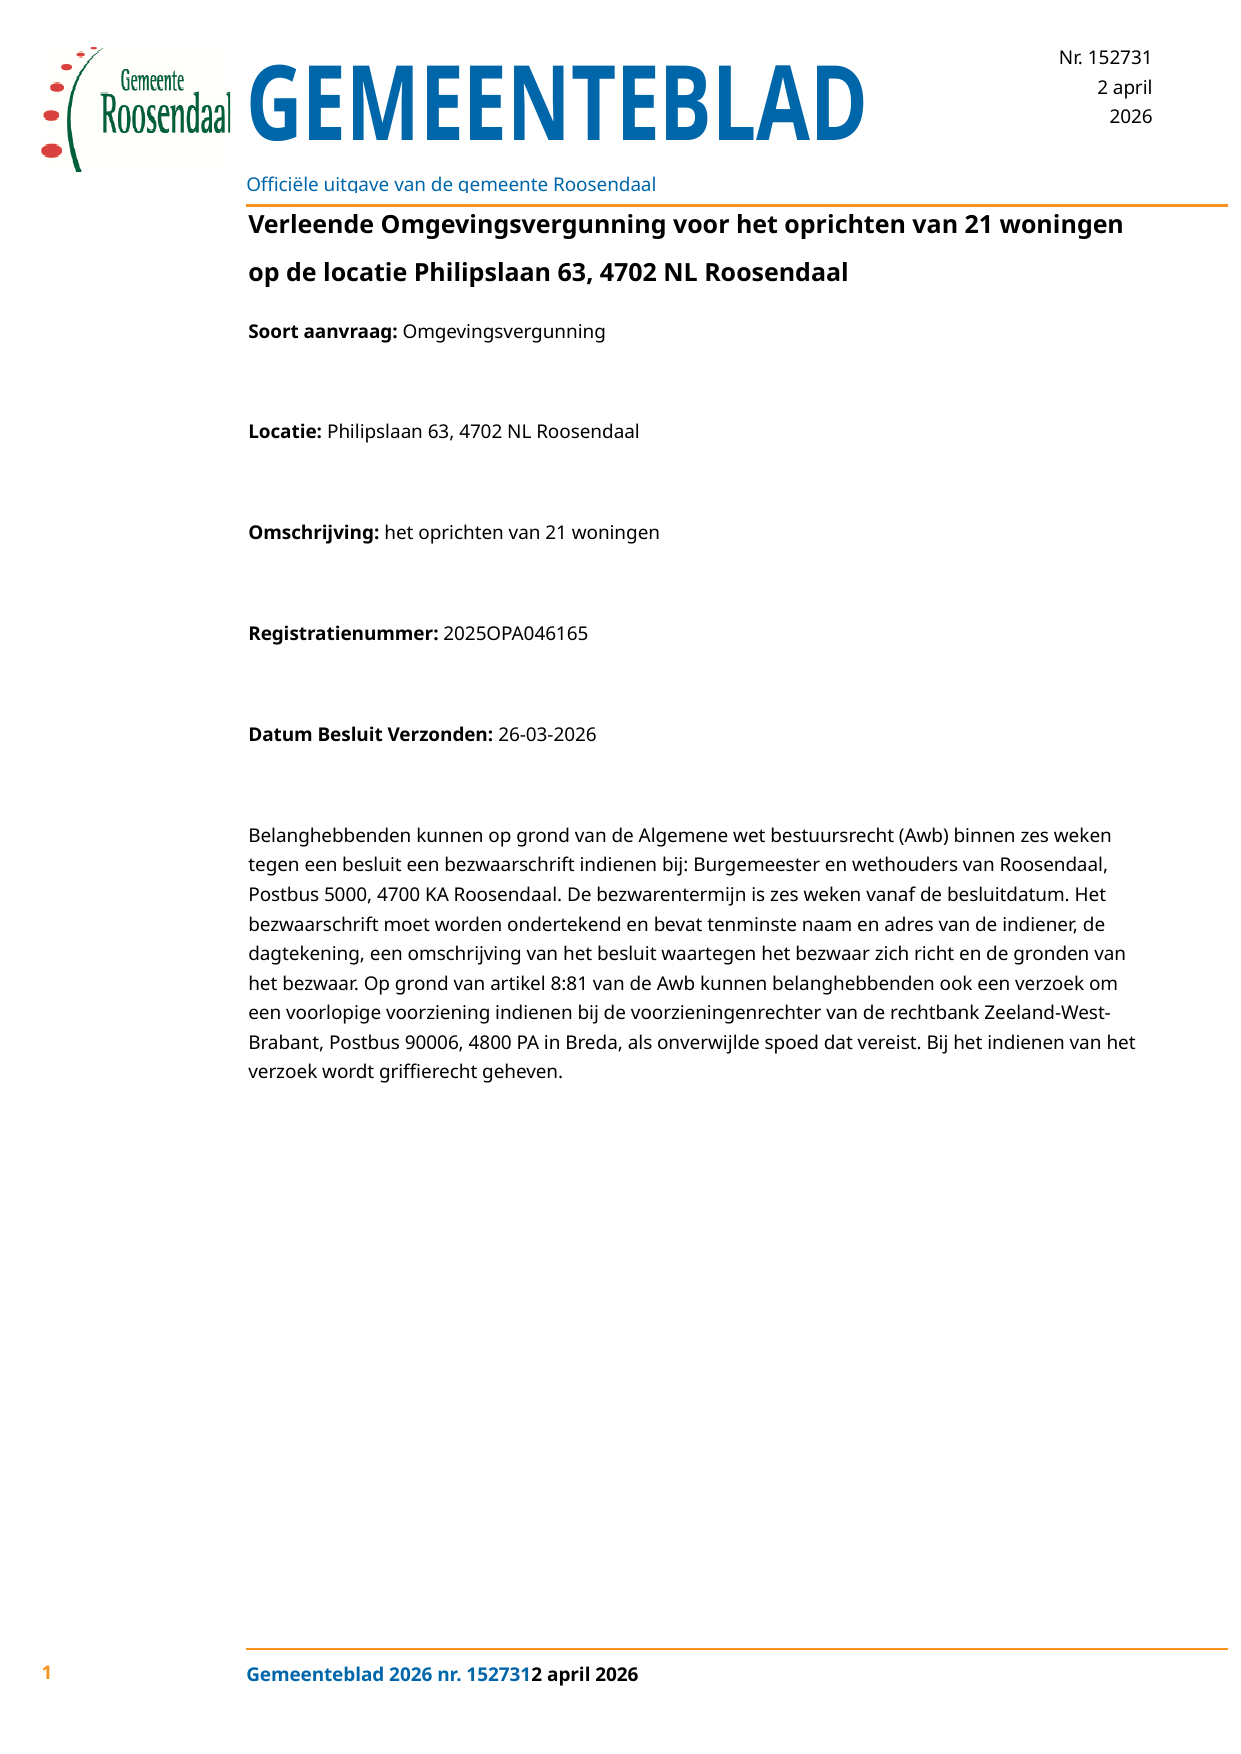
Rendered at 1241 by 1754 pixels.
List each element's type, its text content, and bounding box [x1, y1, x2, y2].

text Verleende Omgevingsvergunning voor het oprichten van 21 woningen op de locatie Philipslaan 63, 4702 NL Roosendaal [248, 207, 1152, 288]
text Locatie: Philipslaan 63, 4702 NL Roosendaal [248, 419, 1152, 444]
text Registratienummer: 2025OPA046165 [248, 620, 1152, 646]
text Belanghebbenden kunnen op grond van de Algemene wet bestuursrecht (Awb) binnen zes weken tegen een besluit een bezwaarschrift indienen bij: Burgemeester en wethouders van Roosendaal, Postbus 5000, 4700 KA Roosendaal. De bezwarentermijn is zes weken vanaf de besluitdatum. Het bezwaarschrift moet worden ondertekend en bevat tenminste naam en adres van de indiener, de dagtekening, een omschrijving van het besluit waartegen het bezwaar zich richt en de gronden van het bezwaar. Op grond van artikel 8:81 van de Awb kunnen belanghebbenden ook een verzoek om een voorlopige voorziening indienen bij de voorzieningenrechter van de rechtbank Zeeland-West-Brabant, Postbus 90006, 4800 PA in Breda, als onverwijlde spoed dat vereist. Bij het indienen van het verzoek wordt griffierecht geheven. [248, 822, 1152, 1084]
text Datum Besluit Verzonden: 26-03-2026 [248, 721, 1152, 747]
picture [41, 47, 231, 172]
text Soort aanvraag: Omgevingsvergunning [248, 318, 1152, 344]
text Omschrijving: het oprichten van 21 woningen [248, 519, 1152, 545]
